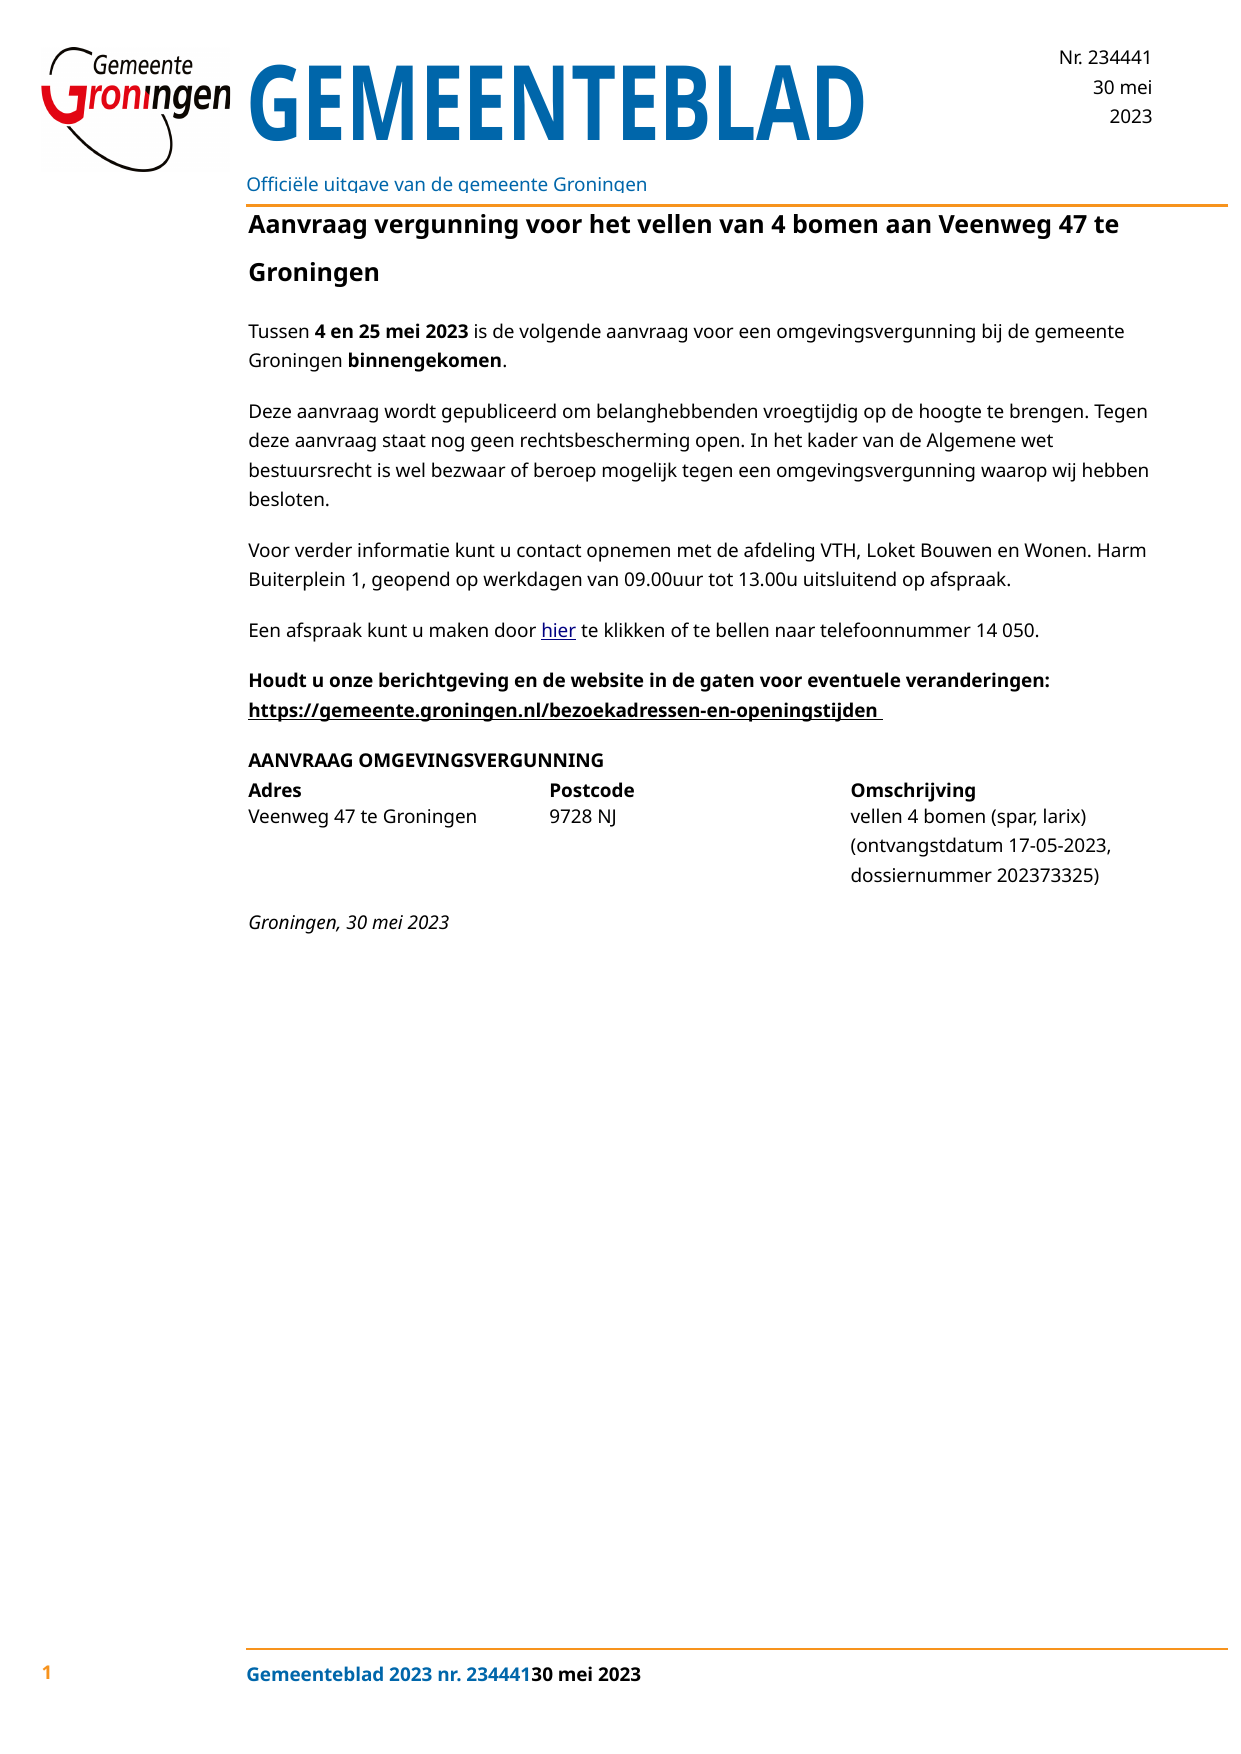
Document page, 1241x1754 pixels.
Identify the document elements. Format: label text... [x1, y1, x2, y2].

table_cell 9728 NJ [549, 803, 850, 888]
text Een afspraak kunt u maken door hier te klikken of te bellen naar telefoonnummer 14 050. [248, 617, 1152, 643]
text Tussen 4 en 25 mei 2023 is de volgende aanvraag voor een omgevingsvergunning bij de gemeente Groningen binnengekomen. [248, 318, 1152, 373]
text Deze aanvraag wordt gepubliceerd om belanghebbenden vroegtijdig op de hoogte te brengen. Tegen deze aanvraag staat nog geen rechtsbescherming open. In het kader van de Algemene wet bestuursrecht is wel bezwaar of beroep mogelijk tegen een omgevingsvergunning waarop wij hebben besloten. [248, 398, 1152, 512]
text AANVRAAG OMGEVINGSVERGUNNING [248, 747, 1152, 773]
table_cell Veenweg 47 te Groningen [248, 803, 549, 888]
table_cell vellen 4 bomen (spar, larix) (ontvangstdatum 17-05-2023, dossiernummer 202373325) [850, 803, 1152, 888]
table_header Postcode [549, 777, 850, 803]
text Aanvraag vergunning voor het vellen van 4 bomen aan Veenweg 47 te Groningen [248, 207, 1152, 288]
table_header Adres [248, 777, 549, 803]
text Groningen, 30 mei 2023 [248, 909, 1152, 935]
text Voor verder informatie kunt u contact opnemen met de afdeling VTH, Loket Bouwen en Wonen. Harm Buiterplein 1, geopend op werkdagen van 09.00uur tot 13.00u uitsluitend op afspraak. [248, 537, 1152, 592]
table_header Omschrijving [850, 777, 1152, 803]
picture [41, 47, 231, 172]
text Houdt u onze berichtgeving en de website in de gaten voor eventuele veranderingen: https://gemeente.groningen.nl/bezoekadressen-en-openingstijden [248, 667, 1152, 723]
